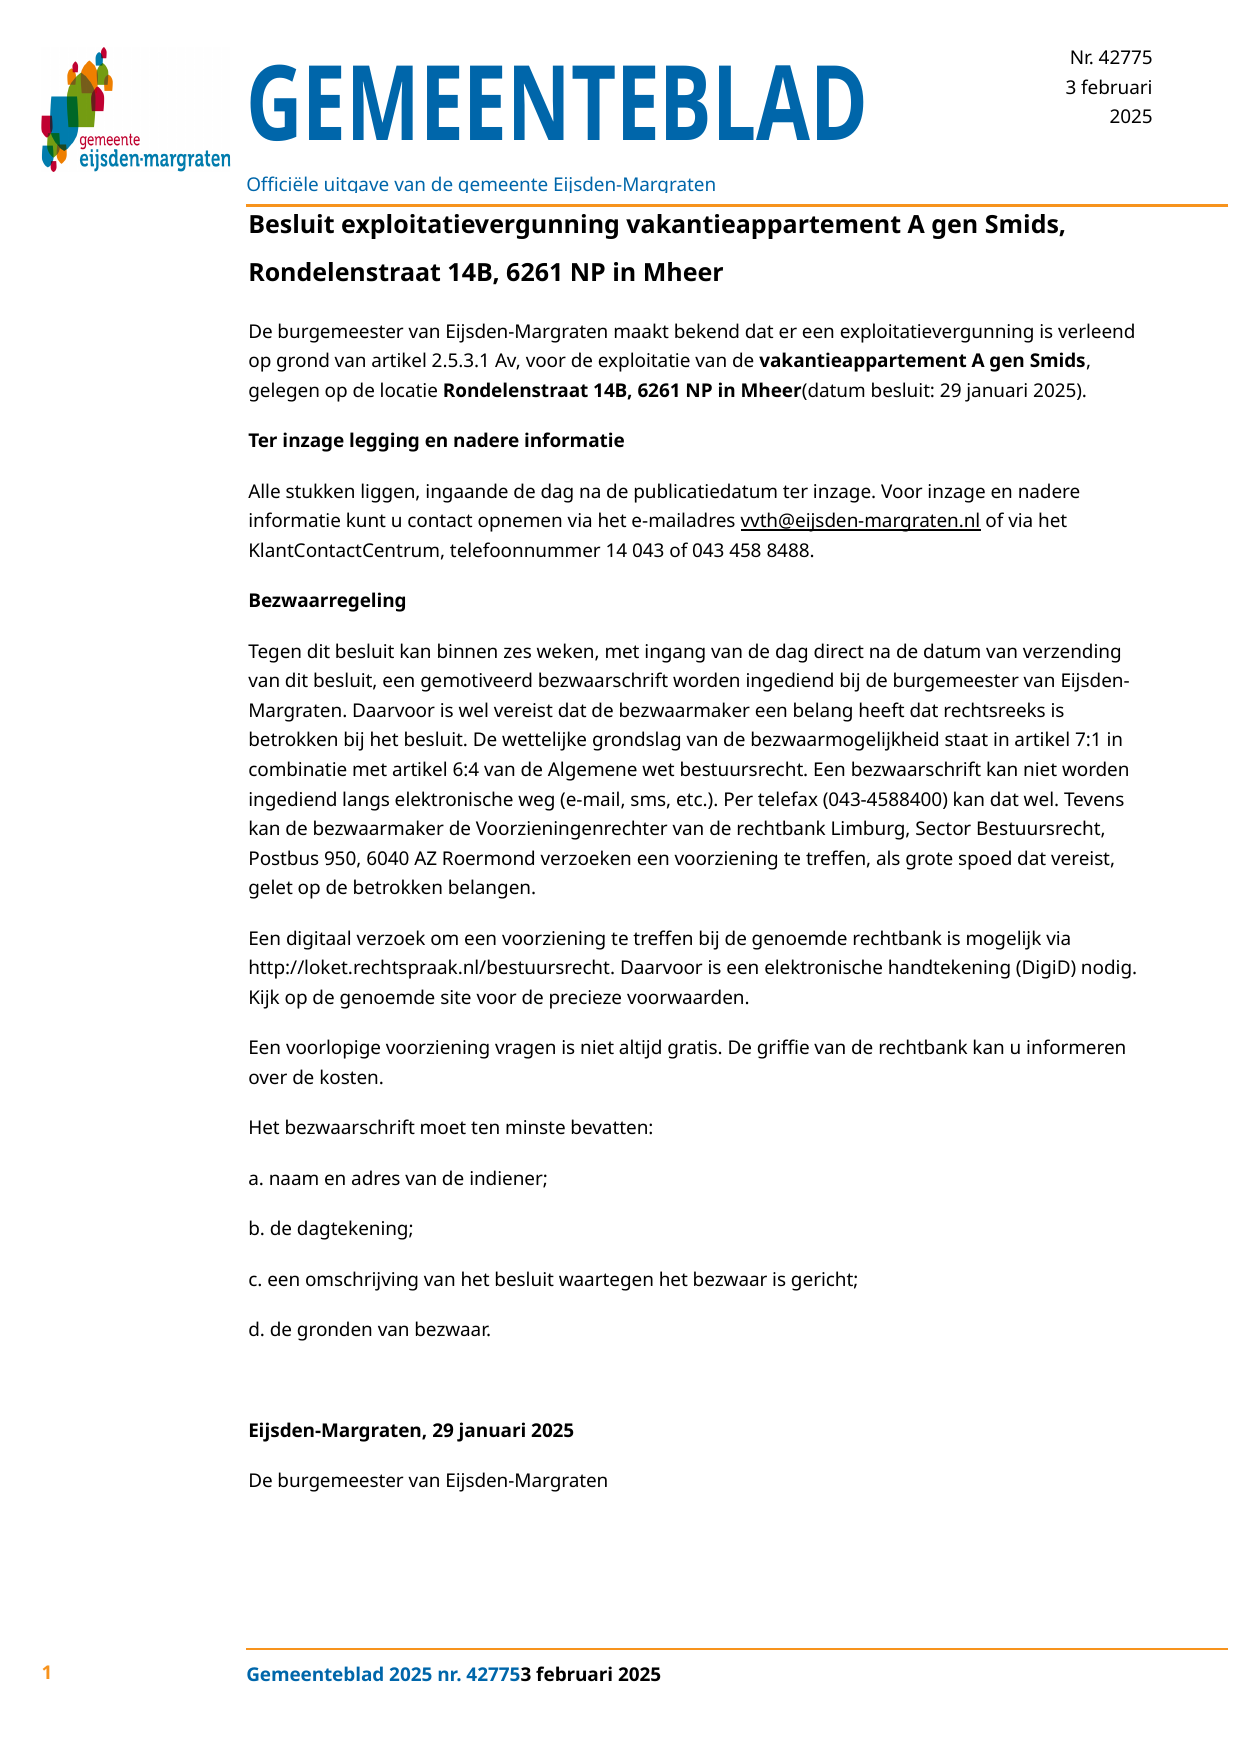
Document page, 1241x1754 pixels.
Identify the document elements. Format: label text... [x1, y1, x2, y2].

text b. de dagtekening; [248, 1215, 1152, 1241]
text Een voorlopige voorziening vragen is niet altijd gratis. De griffie van de rechtbank kan u informeren over de kosten. [248, 1034, 1152, 1090]
text De burgemeester van Eijsden-Margraten maakt bekend dat er een exploitatievergunning is verleend op grond van artikel 2.5.3.1 Av, voor de exploitatie van de vakantieappartement A gen Smids, gelegen op de locatie Rondelenstraat 14B, 6261 NP in Mheer(datum besluit: 29 januari 2025). [248, 318, 1152, 403]
text Tegen dit besluit kan binnen zes weken, met ingang van de dag direct na de datum van verzending van dit besluit, een gemotiveerd bezwaarschrift worden ingediend bij de burgemeester van Eijsden-Margraten. Daarvoor is wel vereist dat de bezwaarmaker een belang heeft dat rechtsreeks is betrokken bij het besluit. De wettelijke grondslag van de bezwaarmogelijkheid staat in artikel 7:1 in combinatie met artikel 6:4 van de Algemene wet bestuursrecht. Een bezwaarschrift kan niet worden ingediend langs elektronische weg (e-mail, sms, etc.). Per telefax (043-4588400) kan dat wel. Tevens kan de bezwaarmaker de Voorzieningenrechter van de rechtbank Limburg, Sector Bestuursrecht, Postbus 950, 6040 AZ Roermond verzoeken een voorziening te treffen, als grote spoed dat vereist, gelet op de betrokken belangen. [248, 638, 1152, 900]
picture [41, 47, 231, 172]
text a. naam en adres van de indiener; [248, 1165, 1152, 1191]
text Eijsden-Margraten, 29 januari 2025 [248, 1417, 1152, 1443]
text De burgemeester van Eijsden-Margraten [248, 1467, 1152, 1493]
text Ter inzage legging en nadere informatie [248, 427, 1152, 453]
text Alle stukken liggen, ingaande de dag na de publicatiedatum ter inzage. Voor inzage en nadere informatie kunt u contact opnemen via het e-mailadres vvth@eijsden-margraten.nl of via het KlantContactCentrum, telefoonnummer 14 043 of 043 458 8488. [248, 478, 1152, 563]
text c. een omschrijving van het besluit waartegen het bezwaar is gericht; [248, 1266, 1152, 1292]
text Het bezwaarschrift moet ten minste bevatten: [248, 1114, 1152, 1140]
text Bezwaarregeling [248, 587, 1152, 613]
text Besluit exploitatievergunning vakantieappartement A gen Smids, Rondelenstraat 14B, 6261 NP in Mheer [248, 207, 1152, 288]
text Een digitaal verzoek om een voorziening te treffen bij de genoemde rechtbank is mogelijk via http://loket.rechtspraak.nl/bestuursrecht. Daarvoor is een elektronische handtekening (DigiD) nodig. Kijk op de genoemde site voor de precieze voorwaarden. [248, 925, 1152, 1010]
text d. de gronden van bezwaar. [248, 1316, 1152, 1342]
